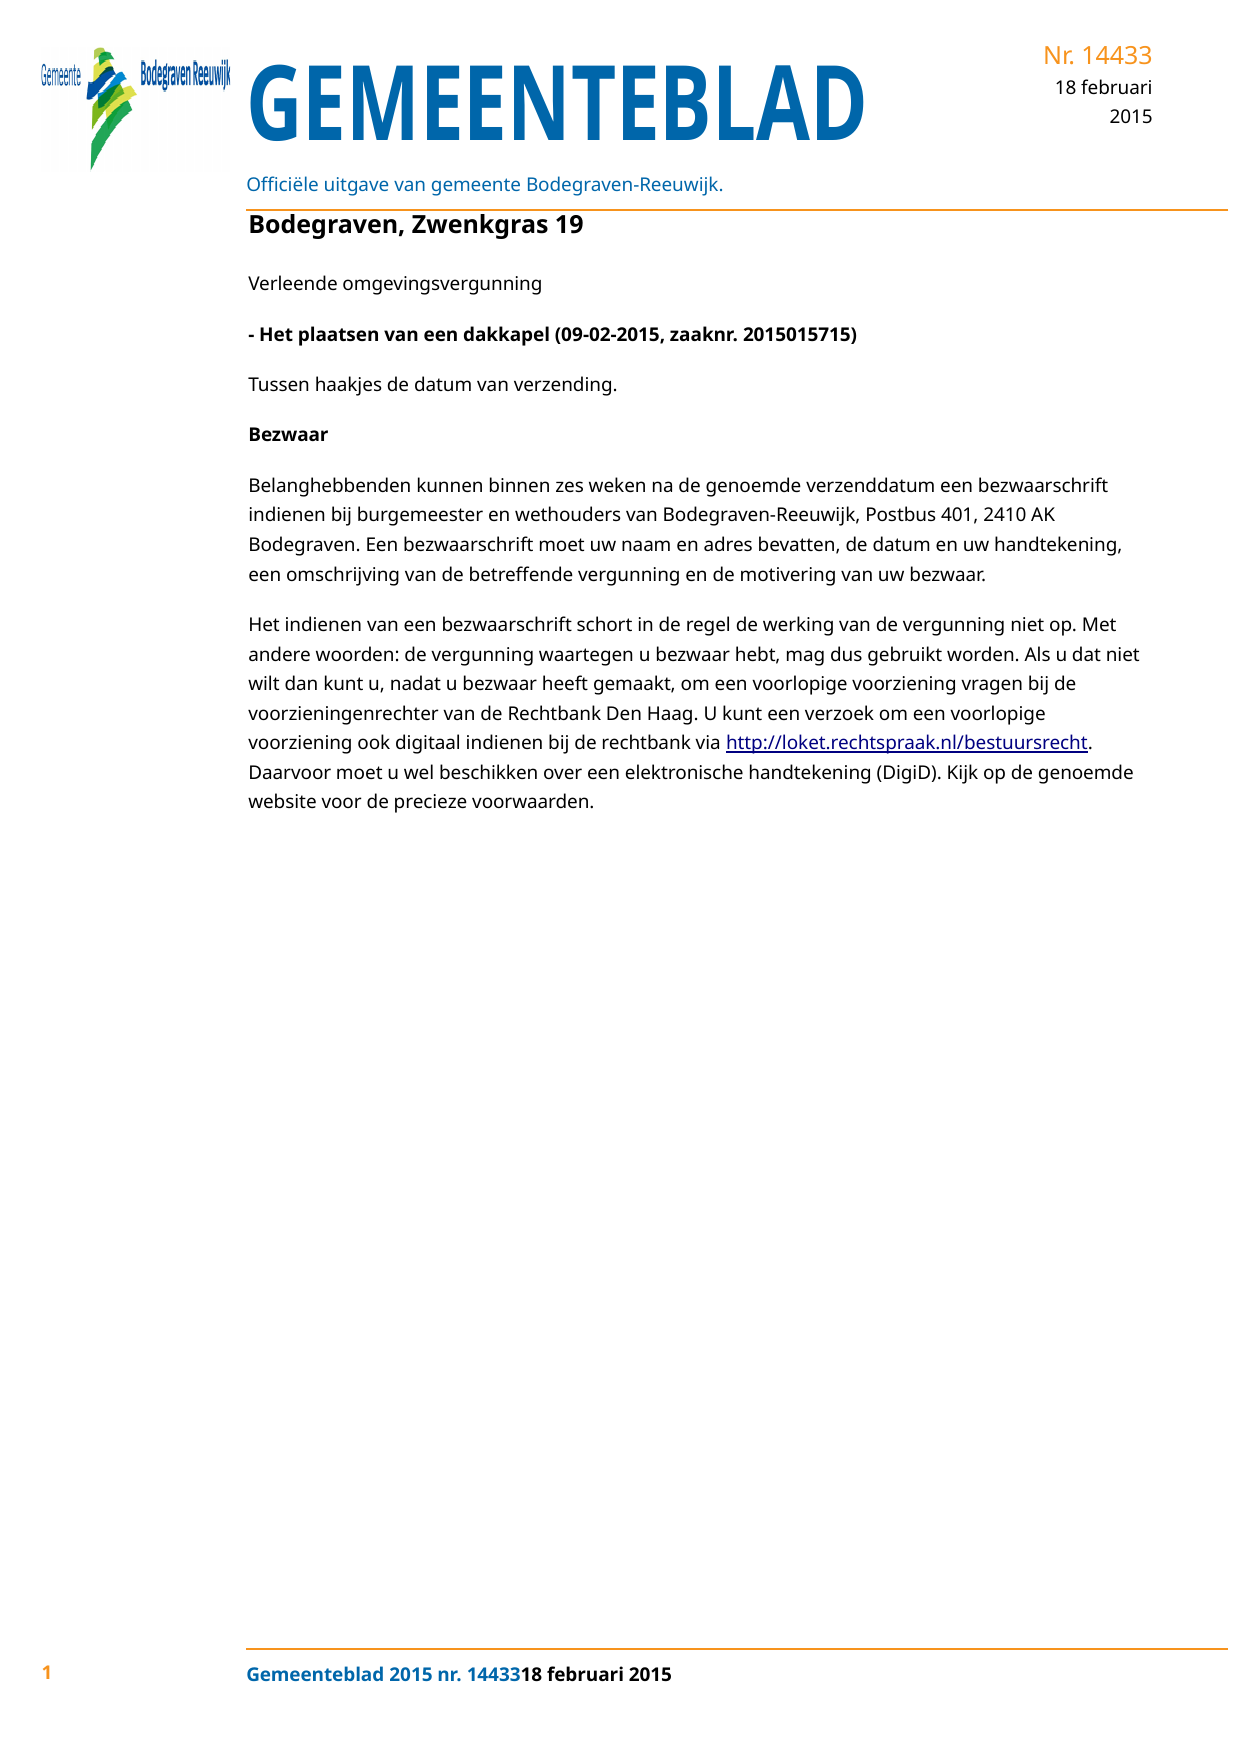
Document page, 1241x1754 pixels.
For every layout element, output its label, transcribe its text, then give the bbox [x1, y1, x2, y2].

text Het indienen van een bezwaarschrift schort in de regel de werking van de vergunning niet op. Met andere woorden: de vergunning waartegen u bezwaar hebt, mag dus gebruikt worden. Als u dat niet wilt dan kunt u, nadat u bezwaar heeft gemaakt, om een voorlopige voorziening vragen bij de voorzieningenrechter van de Rechtbank Den Haag. U kunt een verzoek om een voorlopige voorziening ook digitaal indienen bij de rechtbank via http://loket.rechtspraak.nl/bestuursrecht. Daarvoor moet u wel beschikken over een elektronische handtekening (DigiD). Kijk op de genoemde website voor de precieze voorwaarden. [248, 611, 1152, 814]
text Tussen haakjes de datum van verzending. [248, 371, 1152, 397]
picture [41, 47, 231, 172]
text Belanghebbenden kunnen binnen zes weken na de genoemde verzenddatum een bezwaarschrift indienen bij burgemeester en wethouders van Bodegraven-Reeuwijk, Postbus 401, 2410 AK Bodegraven. Een bezwaarschrift moet uw naam en adres bevatten, de datum en uw handtekening, een omschrijving van de betreffende vergunning en de motivering van uw bezwaar. [248, 472, 1152, 586]
text Bodegraven, Zwenkgras 19 [248, 211, 1152, 241]
text Verleende omgevingsvergunning [248, 270, 1152, 296]
text Bezwaar [248, 422, 1152, 447]
text - Het plaatsen van een dakkapel (09‑02‑2015, zaaknr. 2015015715) [248, 321, 1152, 346]
